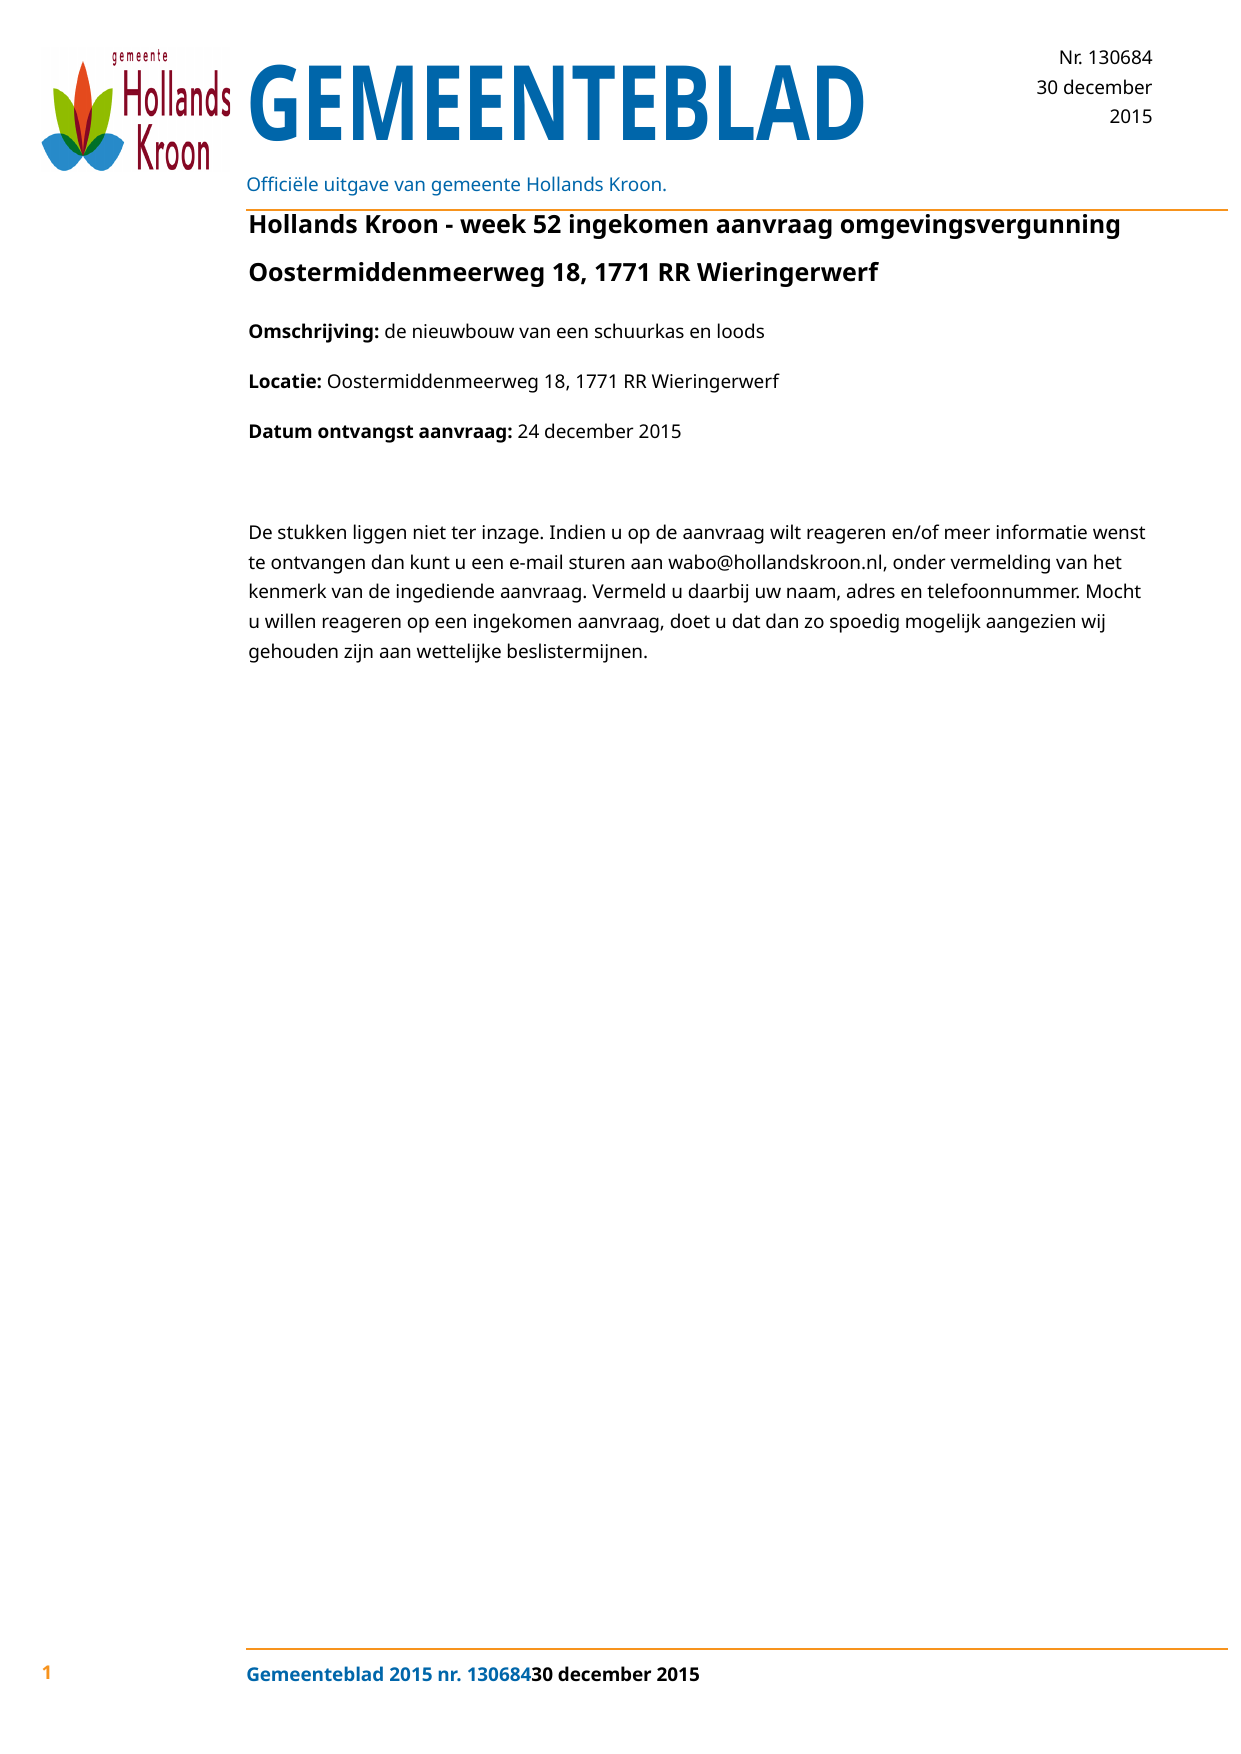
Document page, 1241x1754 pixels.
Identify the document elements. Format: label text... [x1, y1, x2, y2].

text De stukken liggen niet ter inzage. Indien u op de aanvraag wilt reageren en/of meer informatie wenst te ontvangen dan kunt u een e-mail sturen aan wabo@hollandskroon.nl, onder vermelding van het kenmerk van de ingediende aanvraag. Vermeld u daarbij uw naam, adres en telefoonnummer. Mocht u willen reageren op een ingekomen aanvraag, doet u dat dan zo spoedig mogelijk aangezien wij gehouden zijn aan wettelijke beslistermijnen. [248, 519, 1152, 664]
text Omschrijving: de nieuwbouw van een schuurkas en loods [248, 318, 1152, 344]
picture [41, 47, 231, 172]
text Datum ontvangst aanvraag: 24 december 2015 [248, 419, 1152, 444]
text Hollands Kroon - week 52 ingekomen aanvraag omgevingsvergunning Oostermiddenmeerweg 18, 1771 RR Wieringerwerf [248, 211, 1152, 288]
text Locatie: Oostermiddenmeerweg 18, 1771 RR Wieringerwerf [248, 368, 1152, 394]
